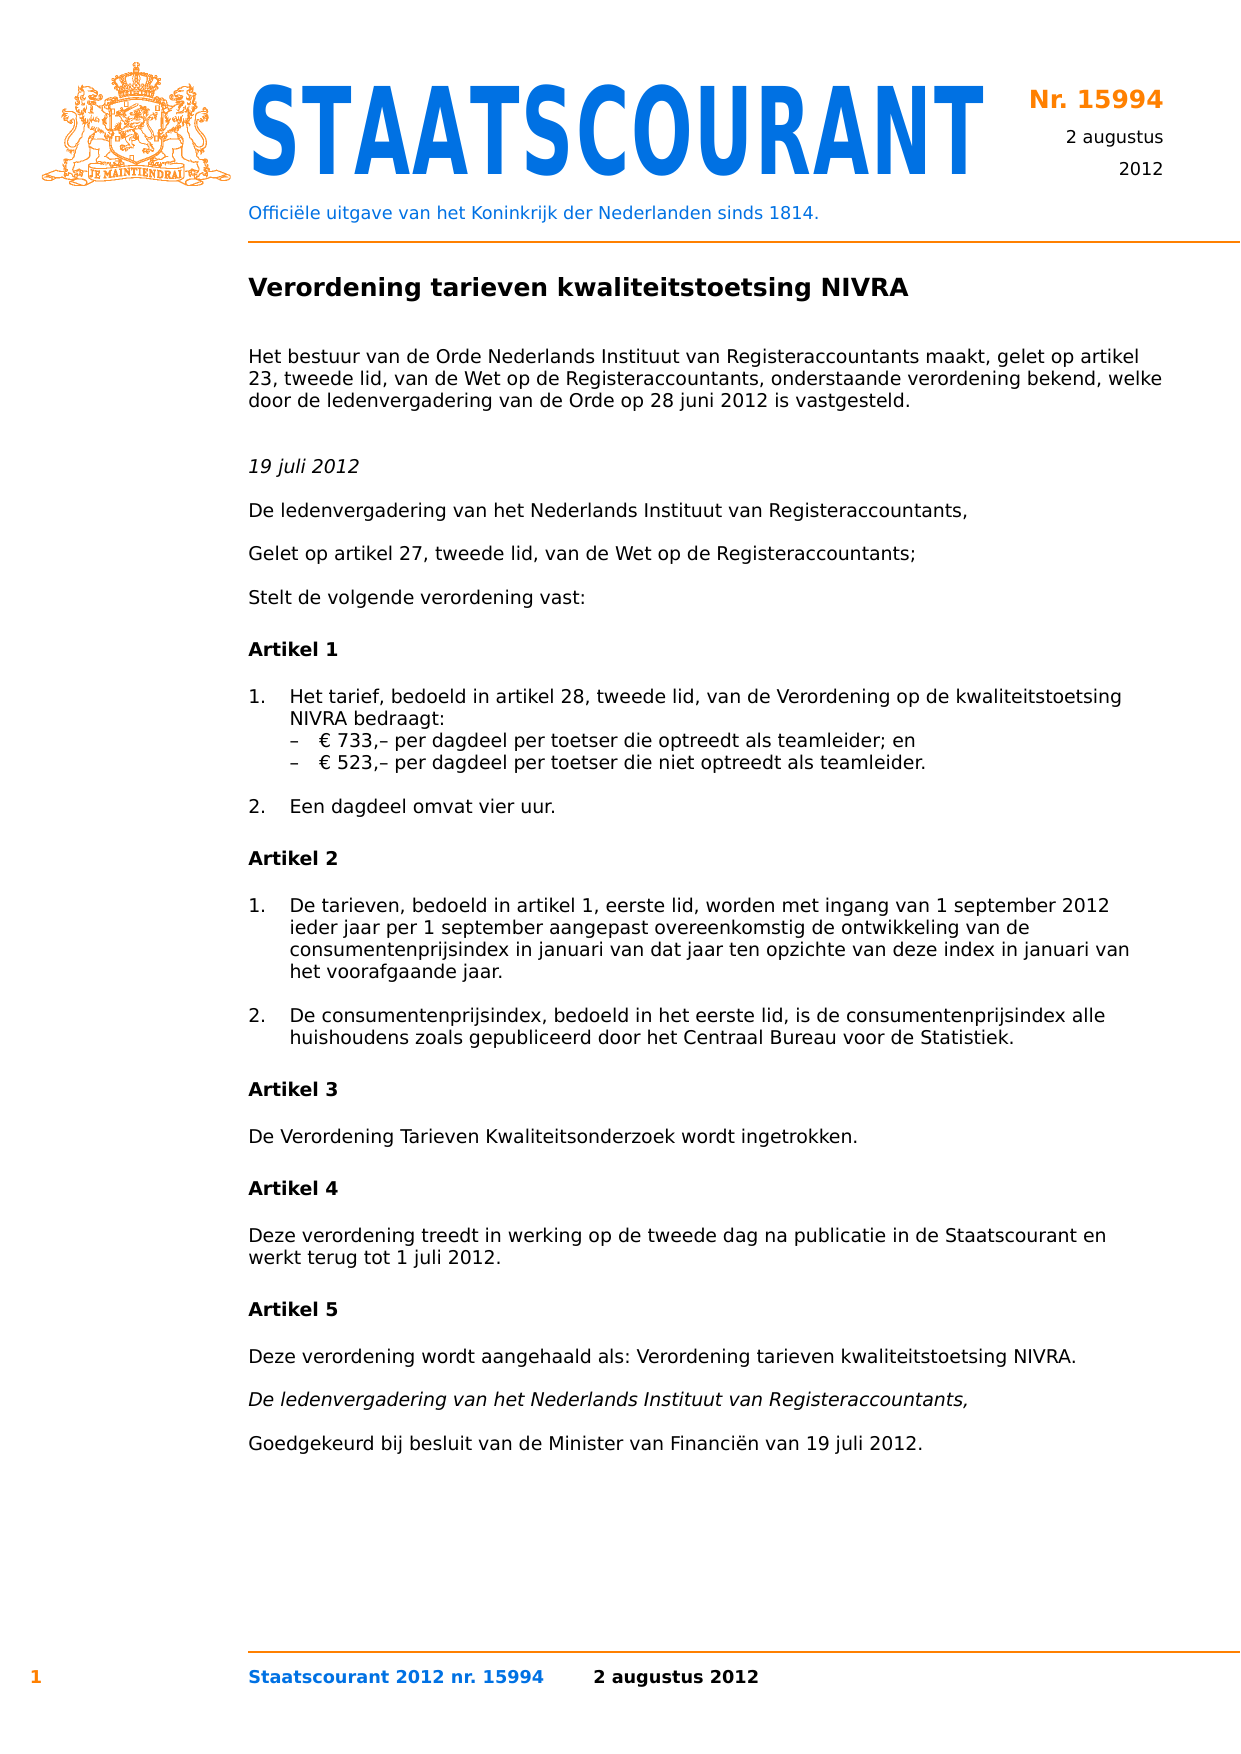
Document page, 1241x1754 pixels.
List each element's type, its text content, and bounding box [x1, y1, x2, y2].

text 2. Een dagdeel omvat vier uur. [248, 796, 1163, 818]
picture [41, 62, 231, 186]
table_header [25, 62, 248, 241]
text De Verordening Tarieven Kwaliteitsonderzoek wordt ingetrokken. [248, 1126, 1163, 1148]
text Deze verordening treedt in werking op de tweede dag na publicatie in de Staatscourant en werkt terug tot 1 juli 2012. [248, 1224, 1163, 1268]
text 1. De tarieven, bedoeld in artikel 1, eerste lid, worden met ingang van 1 september 2012 ieder jaar per 1 september aangepast overeenkomstig de ontwikkeling van de consumentenprijsindex in januari van dat jaar ten opzichte van deze index in januari van het voorafgaande jaar. [248, 895, 1163, 983]
text De ledenvergadering van het Nederlands Instituut van Registeraccountants, [248, 1389, 1163, 1411]
text 1. Het tarief, bedoeld in artikel 28, tweede lid, van de Verordening op de kwaliteitstoetsing NIVRA bedraagt: [248, 686, 1163, 730]
subtitle Artikel 3 [248, 1079, 1163, 1101]
table_cell 2 augustus [998, 121, 1240, 153]
text Gelet op artikel 27, tweede lid, van de Wet op de Registeraccountants; [248, 543, 1163, 565]
text Het bestuur van de Orde Nederlands Instituut van Registeraccountants maakt, gelet op artikel 23, tweede lid, van de Wet op de Registeraccountants, onderstaande verordening bekend, welke door de ledenvergadering van de Orde op 28 juni 2012 is vastgesteld. [248, 346, 1163, 412]
text Stelt de volgende verordening vast: [248, 587, 1163, 609]
text 19 juli 2012 [248, 456, 1163, 478]
subtitle Artikel 4 [248, 1178, 1163, 1199]
text De ledenvergadering van het Nederlands Instituut van Registeraccountants, [248, 499, 1163, 521]
text – € 523,– per dagdeel per toetser die niet optreedt als teamleider. [289, 752, 1163, 774]
table_header Nr. 15994 [998, 62, 1240, 121]
text Deze verordening wordt aangehaald als: Verordening tarieven kwaliteitstoetsing NIVRA. [248, 1346, 1163, 1367]
table_cell Officiële uitgave van het Koninkrijk der Nederlanden sinds 1814. [248, 203, 1240, 241]
subtitle Artikel 2 [248, 848, 1163, 870]
subtitle Artikel 1 [248, 639, 1163, 661]
text – € 733,– per dagdeel per toetser die optreedt als teamleider; en [289, 730, 1163, 752]
subtitle Artikel 5 [248, 1298, 1163, 1321]
text Goedgekeurd bij besluit van de Minister van Financiën van 19 juli 2012. [248, 1433, 1163, 1455]
text 2. De consumentenprijsindex, bedoeld in het eerste lid, is de consumentenprijsindex alle huishoudens zoals gepubliceerd door het Centraal Bureau voor de Statistiek. [248, 1005, 1163, 1049]
table_cell 2012 [998, 153, 1240, 203]
subtitle Verordening tarieven kwaliteitstoetsing NIVRA [248, 273, 1163, 302]
table_header STAATSCOURANT [248, 62, 998, 203]
